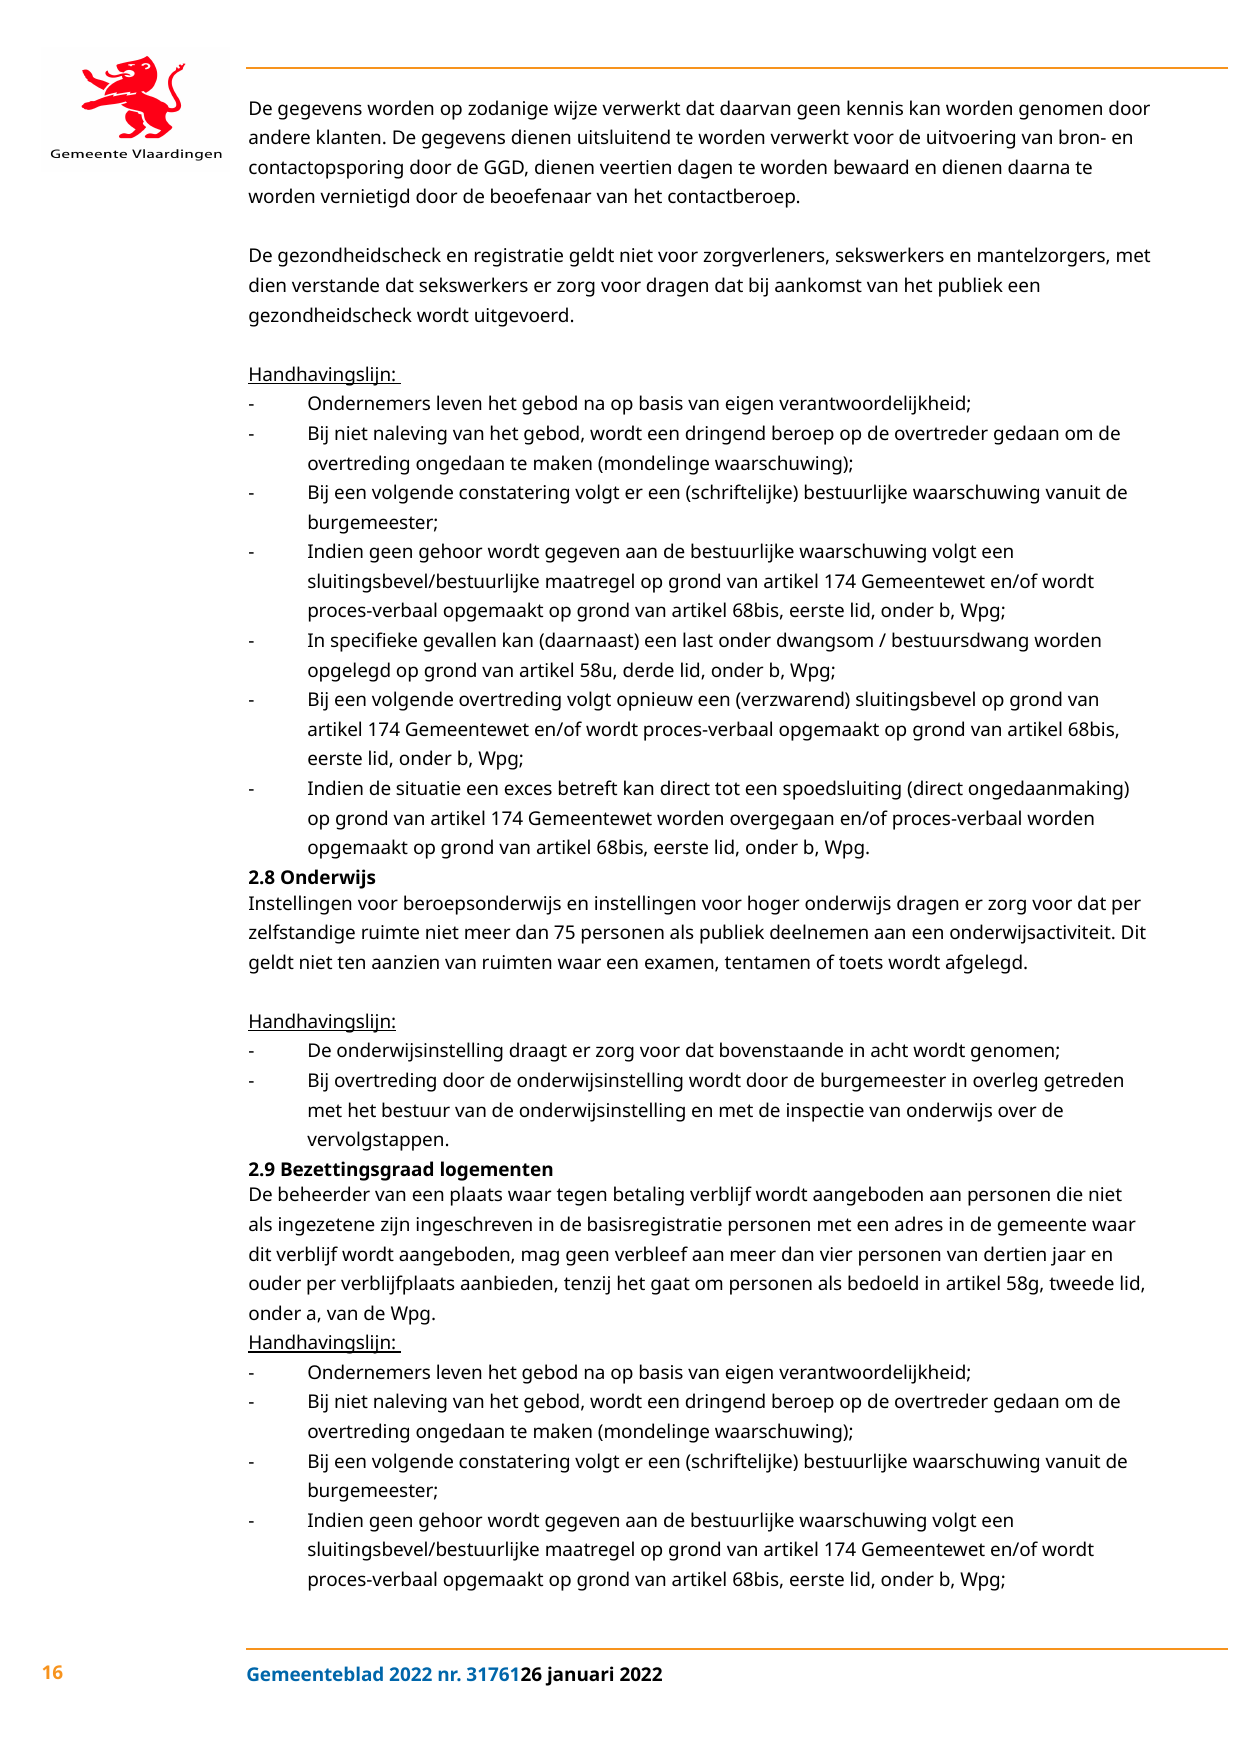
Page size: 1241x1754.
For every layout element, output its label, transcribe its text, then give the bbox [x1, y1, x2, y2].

list Bij niet naleving van het gebod, wordt een dringend beroep op de overtreder gedaan om de overtreding ongedaan te maken (mondelinge waarschuwing); [248, 1389, 1152, 1444]
list Bij een volgende constatering volgt er een (schriftelijke) bestuurlijke waarschuwing vanuit de burgemeester; [248, 479, 1152, 535]
text De beheerder van een plaats waar tegen betaling verblijf wordt aangeboden aan personen die niet als ingezetene zijn ingeschreven in de basisregistratie personen met een adres in de gemeente waar dit verblijf wordt aangeboden, mag geen verbleef aan meer dan vier personen van dertien jaar en ouder per verblijfplaats aanbieden, tenzij het gaat om personen als bedoeld in artikel 58g, tweede lid, onder a, van de Wpg. [248, 1182, 1152, 1326]
list Bij een volgende constatering volgt er een (schriftelijke) bestuurlijke waarschuwing vanuit de burgemeester; [248, 1448, 1152, 1503]
list Bij overtreding door de onderwijsinstelling wordt door de burgemeester in overleg getreden met het bestuur van de onderwijsinstelling en met de inspectie van onderwijs over de vervolgstappen. [248, 1067, 1152, 1152]
text De gezondheidscheck en registratie geldt niet voor zorgverleners, sekswerkers en mantelzorgers, met dien verstande dat sekswerkers er zorg voor dragen dat bij aankomst van het publiek een gezondheidscheck wordt uitgevoerd. [248, 243, 1152, 328]
list Ondernemers leven het gebod na op basis van eigen verantwoordelijkheid; [248, 1359, 1152, 1385]
text Instellingen voor beroepsonderwijs en instellingen voor hoger onderwijs dragen er zorg voor dat per zelfstandige ruimte niet meer dan 75 personen als publiek deelnemen aan een onderwijsactiviteit. Dit geldt niet ten aanzien van ruimten waar een examen, tentamen of toets wordt afgelegd. [248, 890, 1152, 974]
list Bij niet naleving van het gebod, wordt een dringend beroep op de overtreder gedaan om de overtreding ongedaan te maken (mondelinge waarschuwing); [248, 420, 1152, 476]
text De gegevens worden op zodanige wijze verwerkt dat daarvan geen kennis kan worden genomen door andere klanten. De gegevens dienen uitsluitend te worden verwerkt voor de uitvoering van bron- en contactopsporing door de GGD, dienen veertien dagen te worden bewaard en dienen daarna te worden vernietigd door de beoefenaar van het contactberoep. [248, 95, 1152, 209]
text Handhavingslijn: [248, 361, 1152, 387]
list De onderwijsinstelling draagt er zorg voor dat bovenstaande in acht wordt genomen; [248, 1038, 1152, 1063]
text Handhavingslijn: [248, 1008, 1152, 1034]
text 2.8 Onderwijs [248, 864, 1152, 890]
list Ondernemers leven het gebod na op basis van eigen verantwoordelijkheid; [248, 391, 1152, 416]
text 2.9 Bezettingsgraad logementen [248, 1156, 1152, 1182]
list Indien geen gehoor wordt gegeven aan de bestuurlijke waarschuwing volgt een sluitingsbevel/bestuurlijke maatregel op grond van artikel 174 Gemeentewet en/of wordt proces-verbaal opgemaakt op grond van artikel 68bis, eerste lid, onder b, Wpg; [248, 538, 1152, 623]
list In specifieke gevallen kan (daarnaast) een last onder dwangsom / bestuursdwang worden opgelegd op grond van artikel 58u, derde lid, onder b, Wpg; [248, 627, 1152, 683]
list Indien geen gehoor wordt gegeven aan de bestuurlijke waarschuwing volgt een sluitingsbevel/bestuurlijke maatregel op grond van artikel 174 Gemeentewet en/of wordt proces-verbaal opgemaakt op grond van artikel 68bis, eerste lid, onder b, Wpg; [248, 1507, 1152, 1592]
list Indien de situatie een exces betreft kan direct tot een spoedsluiting (direct ongedaanmaking) op grond van artikel 174 Gemeentewet worden overgegaan en/of proces-verbaal worden opgemaakt op grond van artikel 68bis, eerste lid, onder b, Wpg. [248, 775, 1152, 860]
text Handhavingslijn: [248, 1329, 1152, 1355]
picture [41, 47, 231, 172]
list Bij een volgende overtreding volgt opnieuw een (verzwarend) sluitingsbevel op grond van artikel 174 Gemeentewet en/of wordt proces-verbaal opgemaakt op grond van artikel 68bis, eerste lid, onder b, Wpg; [248, 686, 1152, 771]
